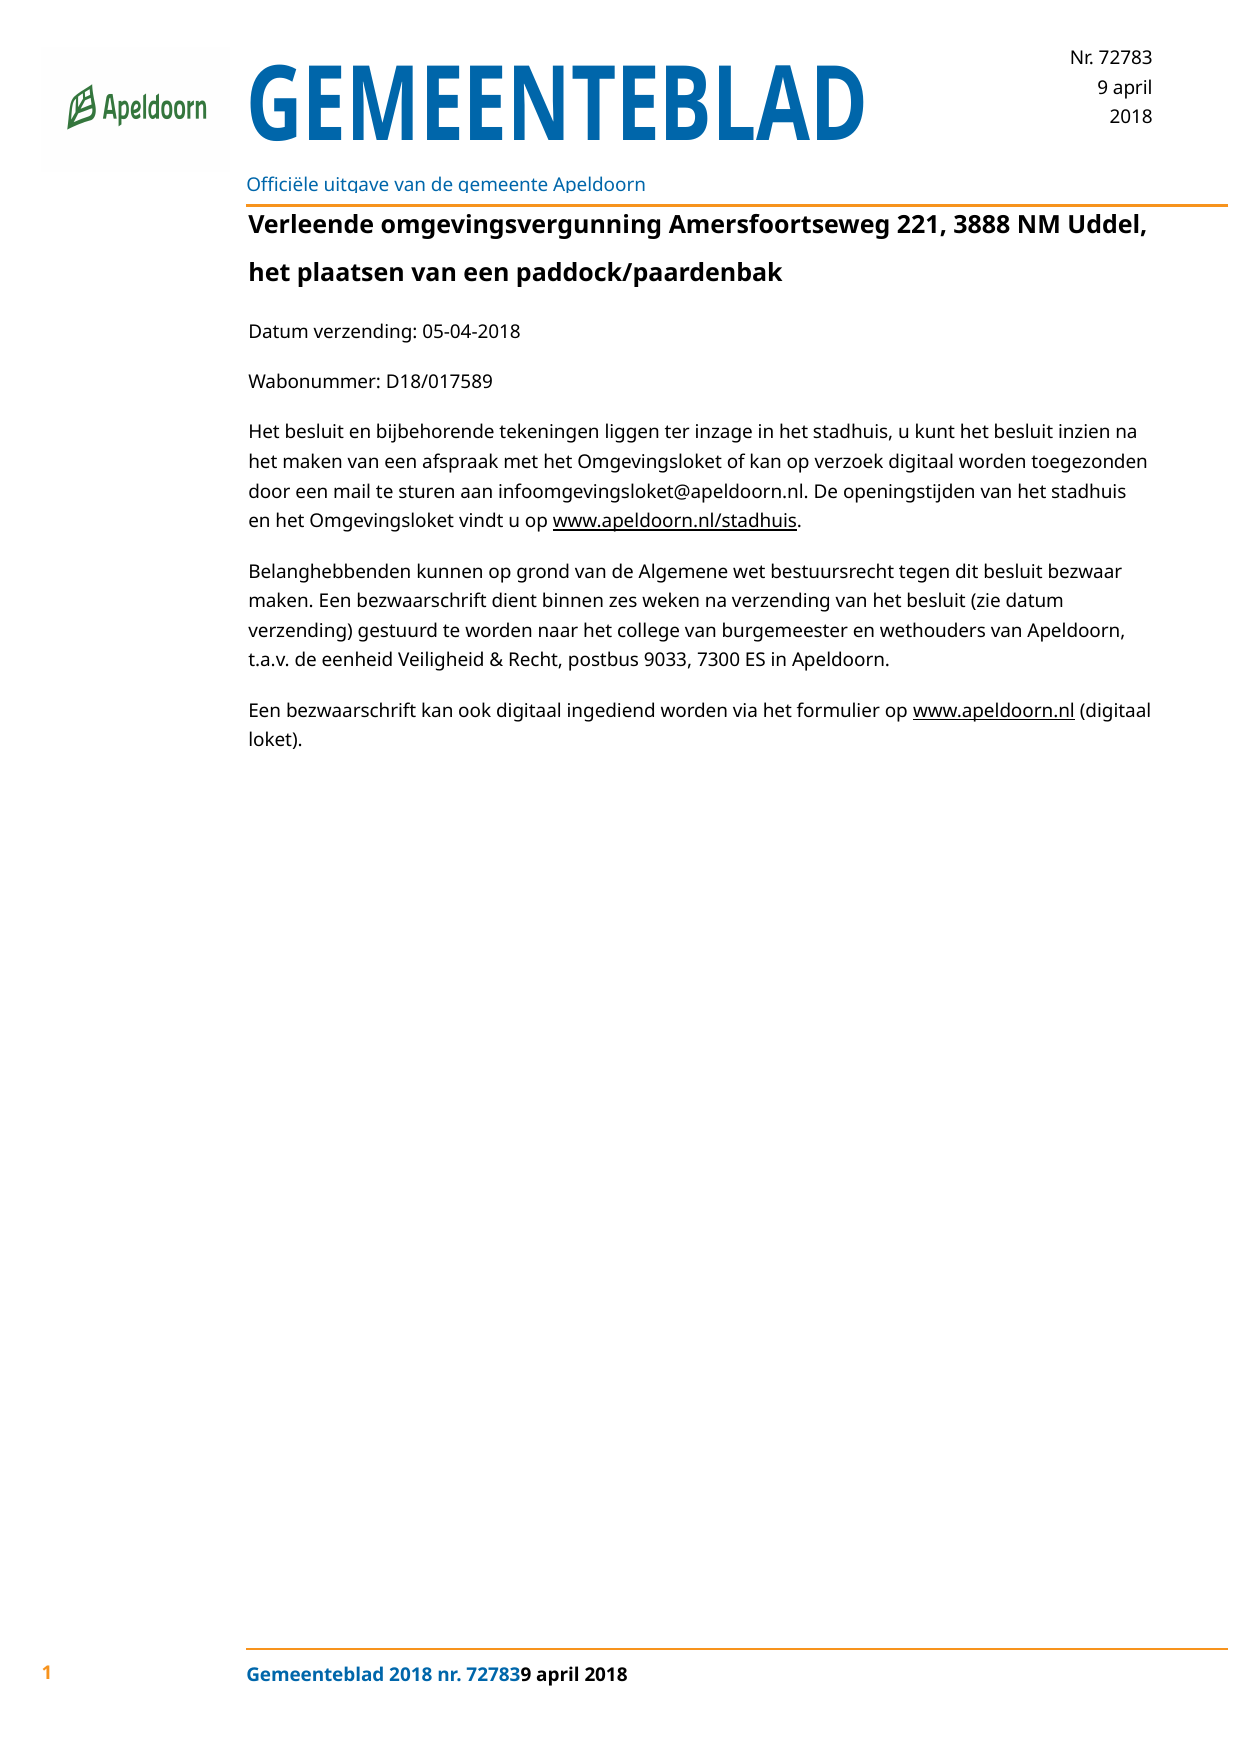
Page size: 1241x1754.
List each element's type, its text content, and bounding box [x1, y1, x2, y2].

text Een bezwaarschrift kan ook digitaal ingediend worden via het formulier op www.apeldoorn.nl (digitaal loket). [248, 697, 1152, 752]
text Belanghebbenden kunnen op grond van de Algemene wet bestuursrecht tegen dit besluit bezwaar maken. Een bezwaarschrift dient binnen zes weken na verzending van het besluit (zie datum verzending) gestuurd te worden naar het college van burgemeester en wethouders van Apeldoorn, t.a.v. de eenheid Veiligheid & Recht, postbus 9033, 7300 ES in Apeldoorn. [248, 558, 1152, 672]
text Wabonummer: D18/017589 [248, 368, 1152, 394]
text Verleende omgevingsvergunning Amersfoortseweg 221, 3888 NM Uddel, het plaatsen van een paddock/paardenbak [248, 207, 1152, 288]
picture [41, 47, 231, 172]
text Datum verzending: 05-04-2018 [248, 318, 1152, 344]
text Het besluit en bijbehorende tekeningen liggen ter inzage in het stadhuis, u kunt het besluit inzien na het maken van een afspraak met het Omgevingsloket of kan op verzoek digitaal worden toegezonden door een mail te sturen aan infoomgevingsloket@apeldoorn.nl. De openingstijden van het stadhuis en het Omgevingsloket vindt u op www.apeldoorn.nl/stadhuis. [248, 419, 1152, 533]
